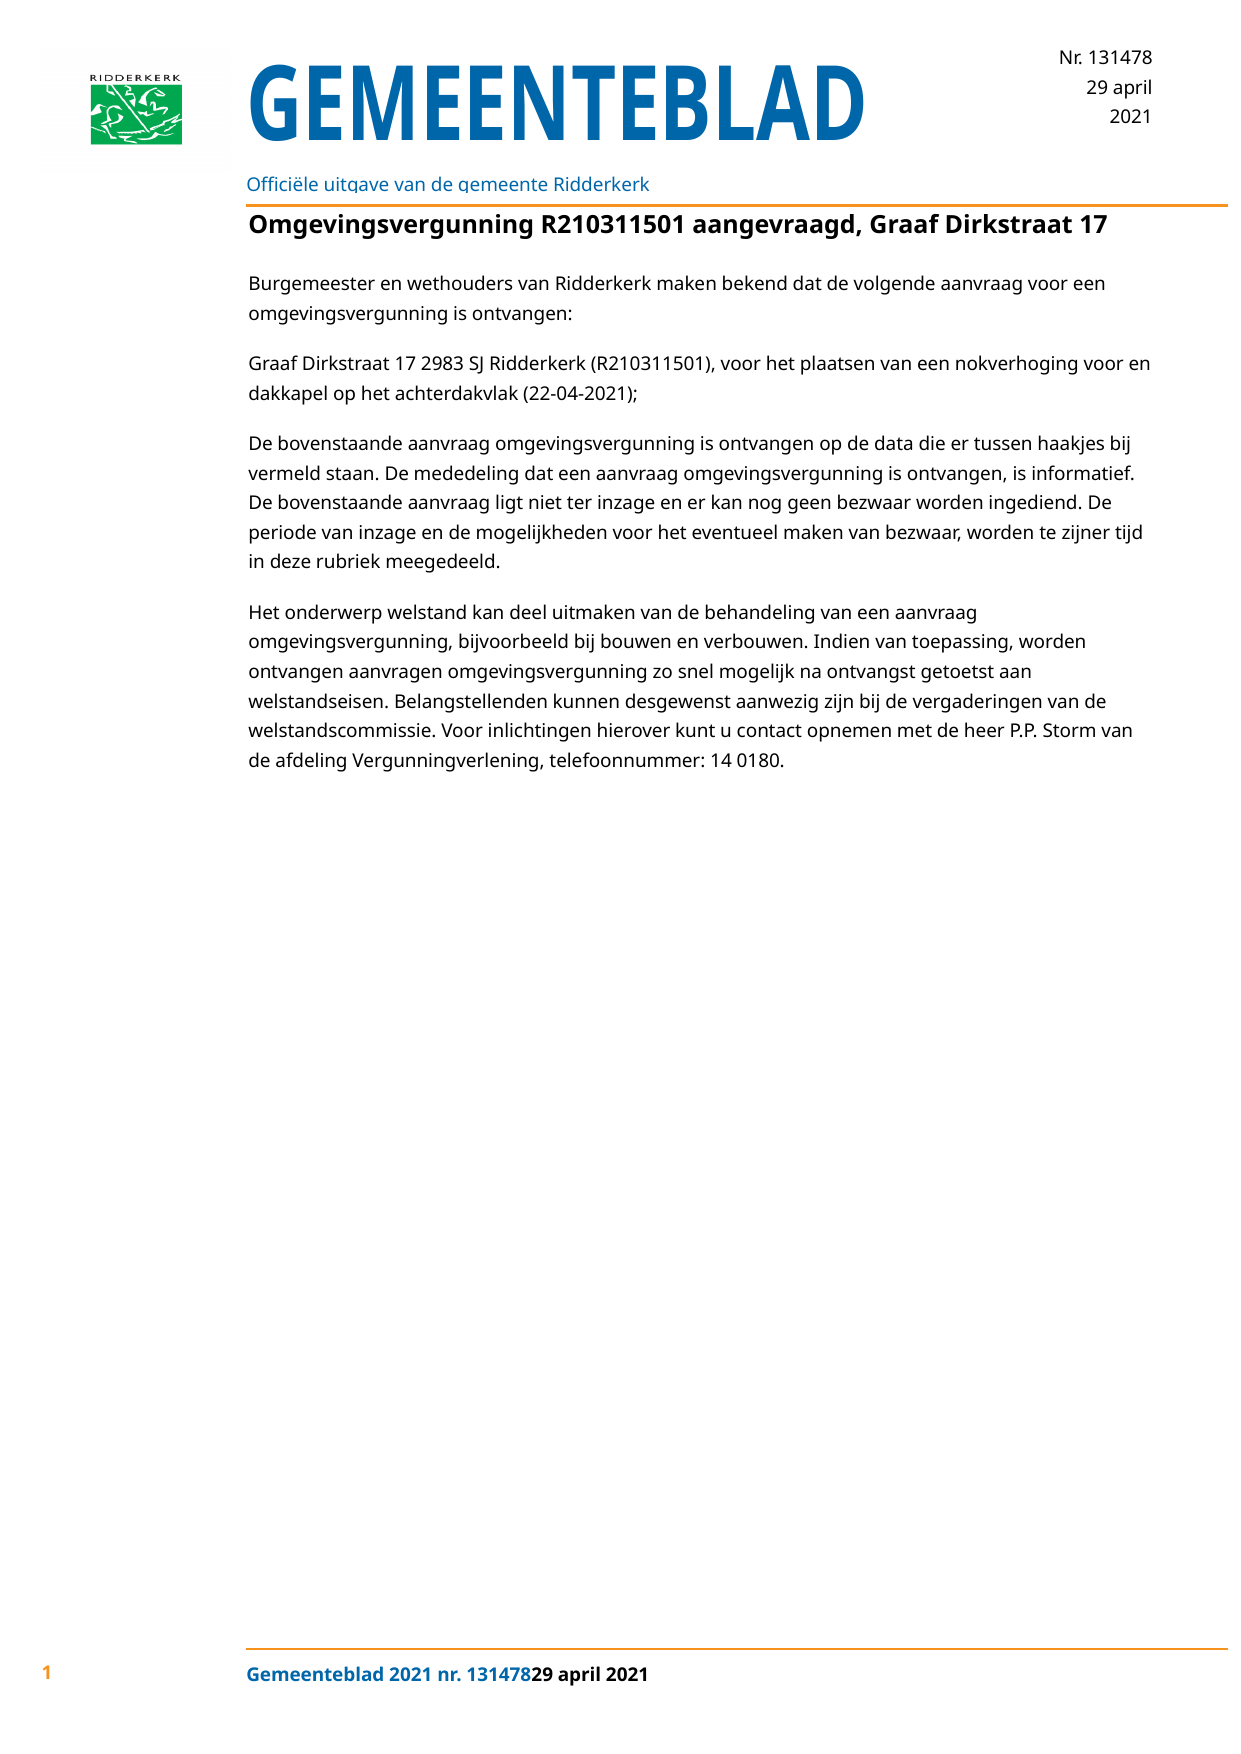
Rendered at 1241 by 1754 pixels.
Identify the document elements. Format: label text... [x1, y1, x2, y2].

text De bovenstaande aanvraag omgevingsvergunning is ontvangen op de data die er tussen haakjes bij vermeld staan. De mededeling dat een aanvraag omgevingsvergunning is ontvangen, is informatief. De bovenstaande aanvraag ligt niet ter inzage en er kan nog geen bezwaar worden ingediend. De periode van inzage en de mogelijkheden voor het eventueel maken van bezwaar, worden te zijner tijd in deze rubriek meegedeeld. [248, 430, 1152, 574]
picture [41, 47, 231, 172]
text Het onderwerp welstand kan deel uitmaken van de behandeling van een aanvraag omgevingsvergunning, bijvoorbeeld bij bouwen en verbouwen. Indien van toepassing, worden ontvangen aanvragen omgevingsvergunning zo snel mogelijk na ontvangst getoetst aan welstandseisen. Belangstellenden kunnen desgewenst aanwezig zijn bij de vergaderingen van de welstandscommissie. Voor inlichtingen hierover kunt u contact opnemen met de heer P.P. Storm van de afdeling Vergunningverlening, telefoonnummer: 14 0180. [248, 599, 1152, 773]
text Burgemeester en wethouders van Ridderkerk maken bekend dat de volgende aanvraag voor een omgevingsvergunning is ontvangen: [248, 270, 1152, 326]
text Graaf Dirkstraat 17 2983 SJ Ridderkerk (R210311501), voor het plaatsen van een nokverhoging voor en dakkapel op het achterdakvlak (22-04-2021); [248, 350, 1152, 406]
text Omgevingsvergunning R210311501 aangevraagd, Graaf Dirkstraat 17 [248, 207, 1152, 241]
